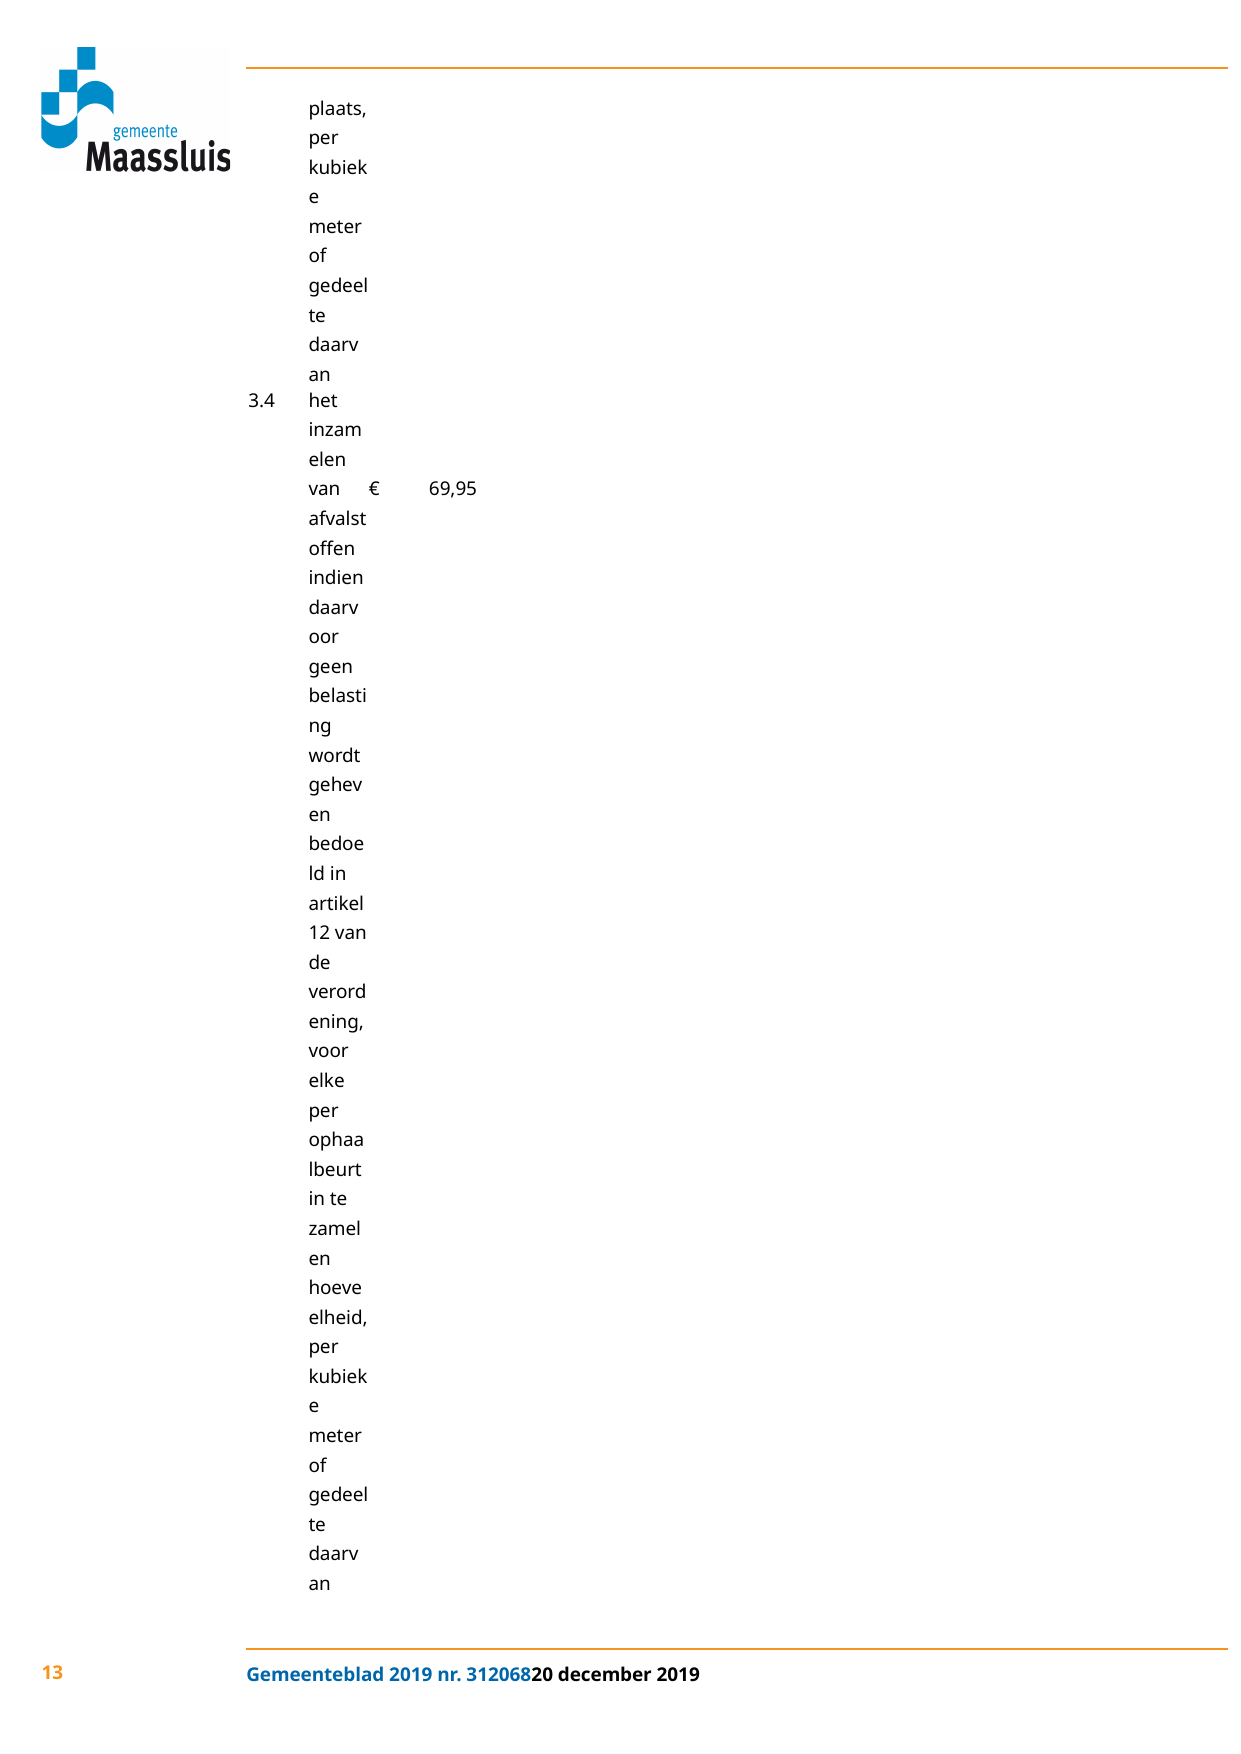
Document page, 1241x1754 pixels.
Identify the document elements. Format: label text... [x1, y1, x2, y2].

table_cell [489, 387, 549, 1596]
table_cell [489, 95, 549, 387]
table_cell 69,95 [429, 387, 489, 1596]
picture [41, 47, 231, 172]
picture [41, 47, 77, 92]
table_cell [429, 95, 489, 387]
table_cell 3.4 [248, 387, 308, 1596]
table_cell € [369, 387, 429, 1596]
table_cell [248, 95, 308, 387]
table_cell het inzamelen van afvalstoffen indien daarvoor geen belasting wordt geheven bedoeld in artikel 12 van de verordening, voor elke per ophaalbeurt in te zamelen hoeveelheid, per kubieke meter of gedeelte daarvan [308, 387, 368, 1596]
table_cell plaats, per kubieke meter of gedeelte daarvan [308, 95, 368, 387]
table_cell [369, 95, 429, 387]
